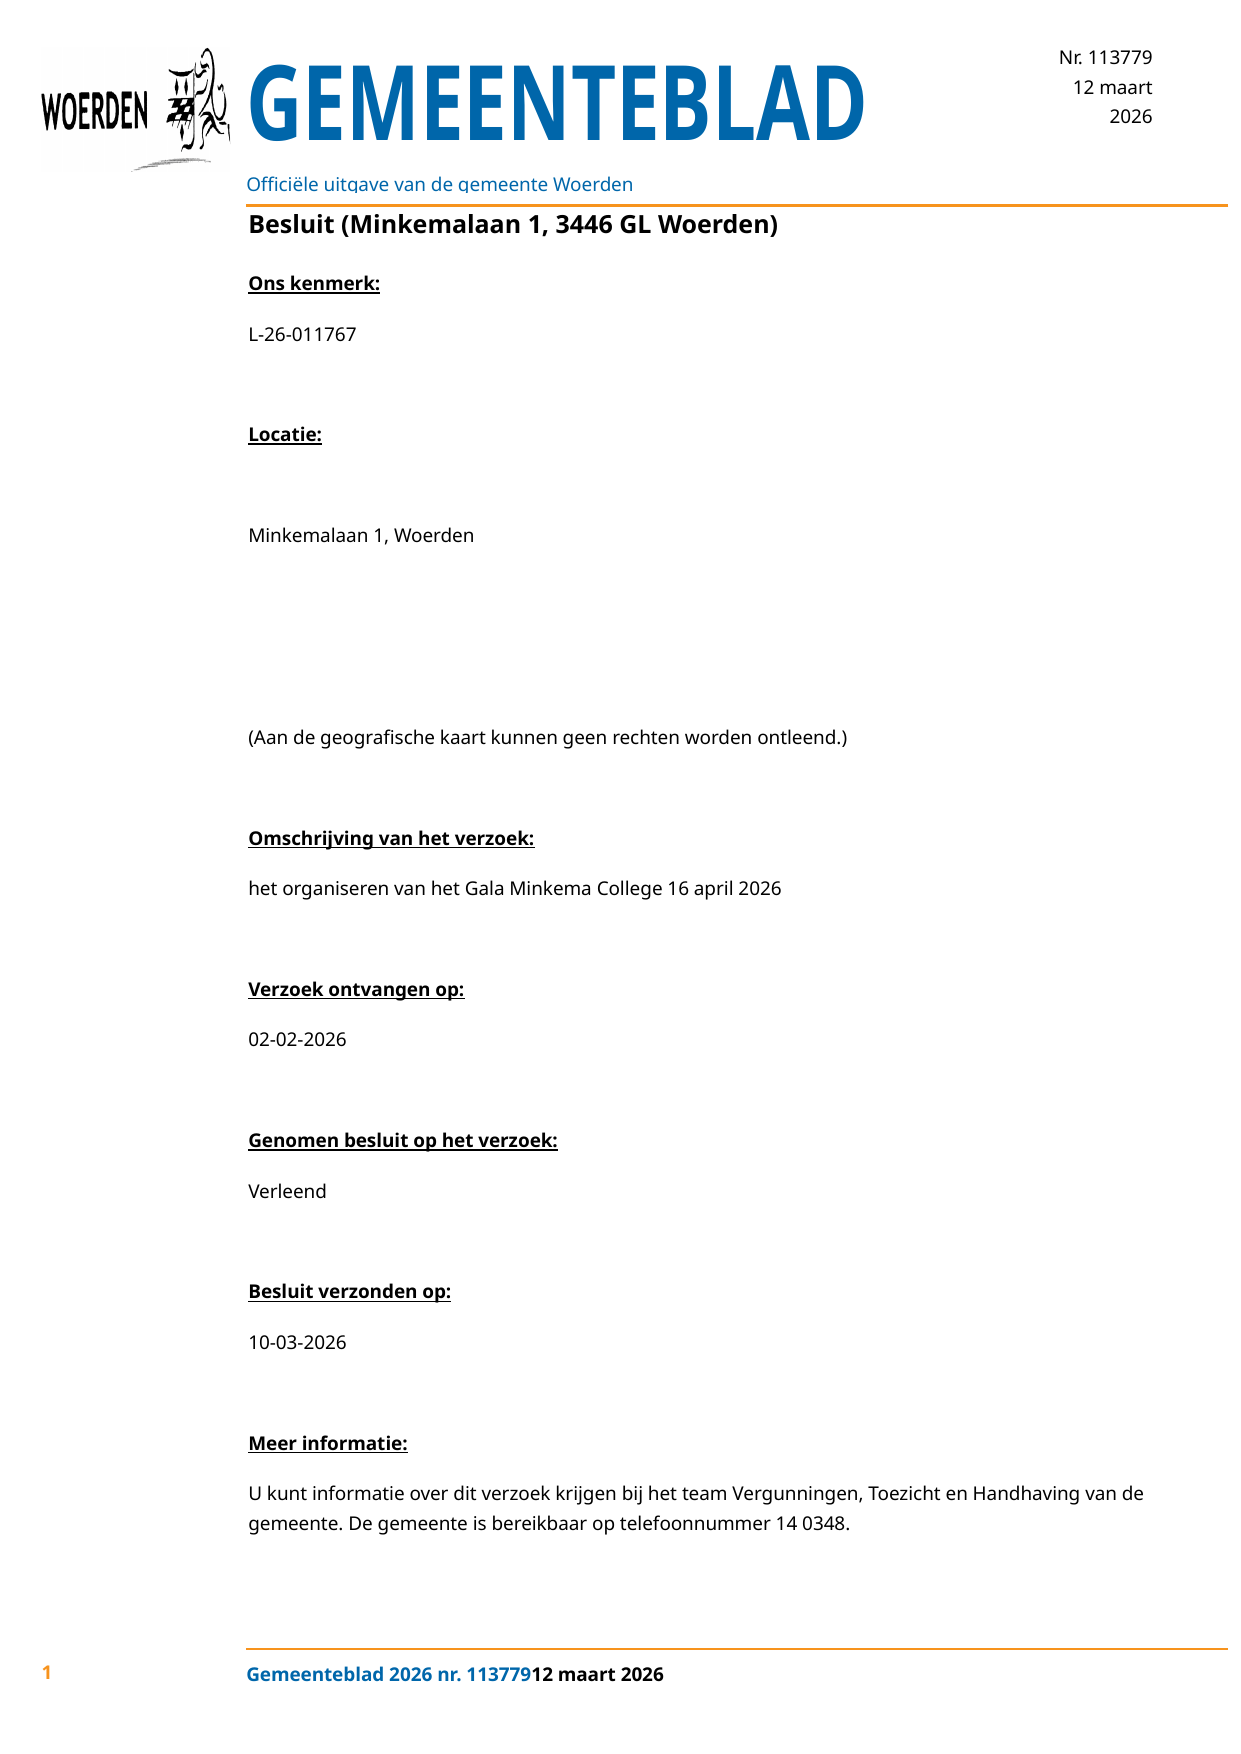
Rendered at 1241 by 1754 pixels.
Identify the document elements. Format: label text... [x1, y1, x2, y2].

text Meer informatie: [248, 1430, 1152, 1456]
text Omschrijving van het verzoek: [248, 825, 1152, 851]
text (Aan de geografische kaart kunnen geen rechten worden ontleend.) [248, 724, 1152, 750]
text Besluit verzonden op: [248, 1279, 1152, 1304]
text L-26-011767 [248, 321, 1152, 346]
text het organiseren van het Gala Minkema College 16 april 2026 [248, 875, 1152, 901]
picture [41, 47, 231, 172]
text 10-03-2026 [248, 1329, 1152, 1355]
text Verleend [248, 1178, 1152, 1203]
text Minkemalaan 1, Woerden [248, 522, 1152, 548]
text Locatie: [248, 422, 1152, 447]
text 02-02-2026 [248, 1027, 1152, 1052]
text Genomen besluit op het verzoek: [248, 1127, 1152, 1153]
text Besluit (Minkemalaan 1, 3446 GL Woerden) [248, 207, 1152, 241]
text Ons kenmerk: [248, 270, 1152, 296]
text Verzoek ontvangen op: [248, 976, 1152, 1002]
text U kunt informatie over dit verzoek krijgen bij het team Vergunningen, Toezicht en Handhaving van de gemeente. De gemeente is bereikbaar op telefoonnummer 14 0348. [248, 1480, 1152, 1536]
